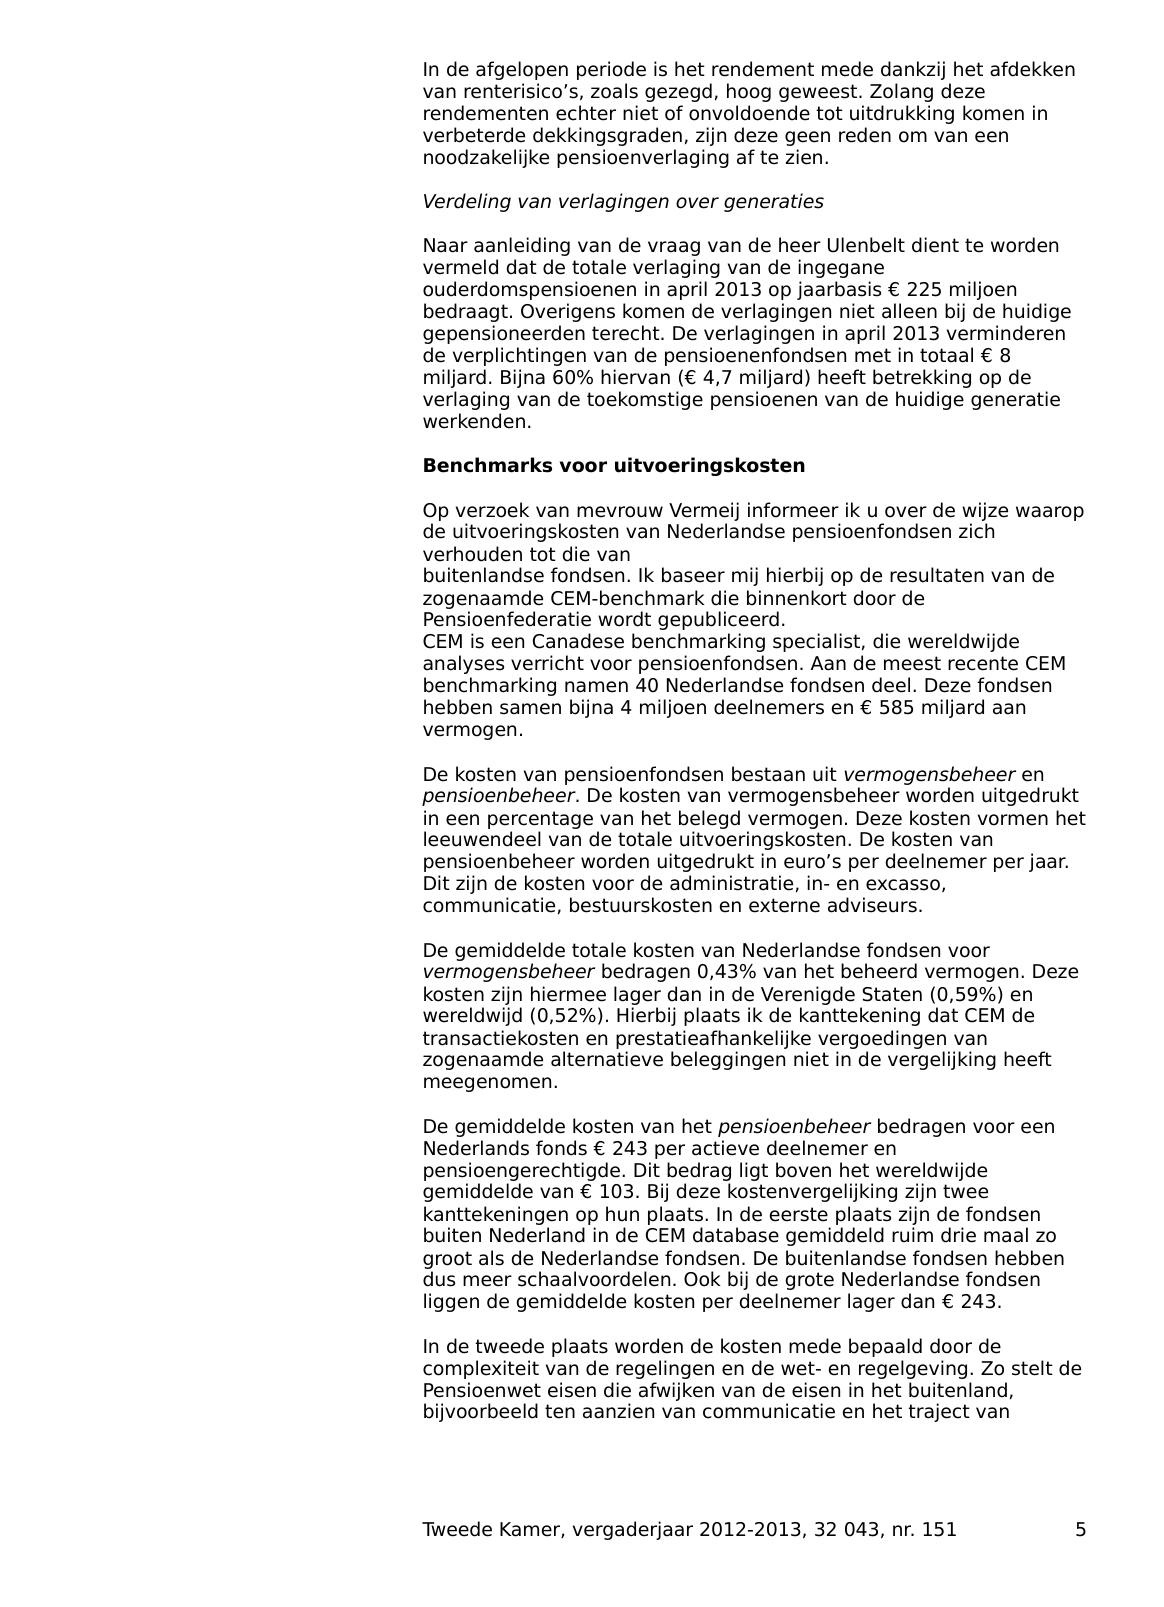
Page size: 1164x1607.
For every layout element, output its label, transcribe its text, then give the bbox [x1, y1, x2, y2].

subtitle Benchmarks voor uitvoeringskosten [422, 455, 1087, 477]
text De kosten van pensioenfondsen bestaan uit vermogensbeheer en pensioenbeheer. De kosten van vermogensbeheer worden uitgedrukt in een percentage van het belegd vermogen. Deze kosten vormen het leeuwendeel van de totale uitvoeringskosten. De kosten van pensioenbeheer worden uitgedrukt in euro’s per deelnemer per jaar. Dit zijn de kosten voor de administratie, in- en excasso, communicatie, bestuurskosten en externe adviseurs. [422, 763, 1087, 917]
text De gemiddelde kosten van het pensioenbeheer bedragen voor een Nederlands fonds € 243 per actieve deelnemer en pensioengerechtigde. Dit bedrag ligt boven het wereldwijde gemiddelde van € 103. Bij deze kostenvergelijking zijn twee kanttekeningen op hun plaats. In de eerste plaats zijn de fondsen buiten Nederland in de CEM database gemiddeld ruim drie maal zo groot als de Nederlandse fondsen. De buitenlandse fondsen hebben dus meer schaalvoordelen. Ook bij de grote Nederlandse fondsen liggen de gemiddelde kosten per deelnemer lager dan € 243. [422, 1116, 1087, 1313]
text De gemiddelde totale kosten van Nederlandse fondsen voor vermogensbeheer bedragen 0,43% van het beheerd vermogen. Deze kosten zijn hiermee lager dan in de Verenigde Staten (0,59%) en wereldwijd (0,52%). Hierbij plaats ik de kanttekening dat CEM de transactiekosten en prestatieafhankelijke vergoedingen van zogenaamde alternatieve beleggingen niet in de vergelijking heeft meegenomen. [422, 939, 1087, 1093]
text CEM is een Canadese benchmarking specialist, die wereldwijde analyses verricht voor pensioenfondsen. Aan de meest recente CEM benchmarking namen 40 Nederlandse fondsen deel. Deze fondsen hebben samen bijna 4 miljoen deelnemers en € 585 miljard aan vermogen. [422, 631, 1087, 741]
text In de tweede plaats worden de kosten mede bepaald door de complexiteit van de regelingen en de wet- en regelgeving. Zo stelt de Pensioenwet eisen die afwijken van de eisen in het buitenland, bijvoorbeeld ten aanzien van communicatie en het traject van [422, 1336, 1087, 1423]
text buitenlandse fondsen. Ik baseer mij hierbij op de resultaten van de zogenaamde CEM-benchmark die binnenkort door de Pensioenfederatie wordt gepubliceerd. [422, 565, 1087, 631]
text Naar aanleiding van de vraag van de heer Ulenbelt dient te worden vermeld dat de totale verlaging van de ingegane ouderdomspensioenen in april 2013 op jaarbasis € 225 miljoen bedraagt. Overigens komen de verlagingen niet alleen bij de huidige gepensioneerden terecht. De verlagingen in april 2013 verminderen de verplichtingen van de pensioenenfondsen met in totaal € 8 miljard. Bijna 60% hiervan (€ 4,7 miljard) heeft betrekking op de verlaging van de toekomstige pensioenen van de huidige generatie werkenden. [422, 235, 1087, 433]
subtitle Verdeling van verlagingen over generaties [422, 191, 1087, 213]
text In de afgelopen periode is het rendement mede dankzij het afdekken van renterisico’s, zoals gezegd, hoog geweest. Zolang deze rendementen echter niet of onvoldoende tot uitdrukking komen in verbeterde dekkingsgraden, zijn deze geen reden om van een noodzakelijke pensioenverlaging af te zien. [422, 59, 1087, 169]
text Op verzoek van mevrouw Vermeij informeer ik u over de wijze waarop de uitvoeringskosten van Nederlandse pensioenfondsen zich verhouden tot die van [422, 499, 1087, 565]
